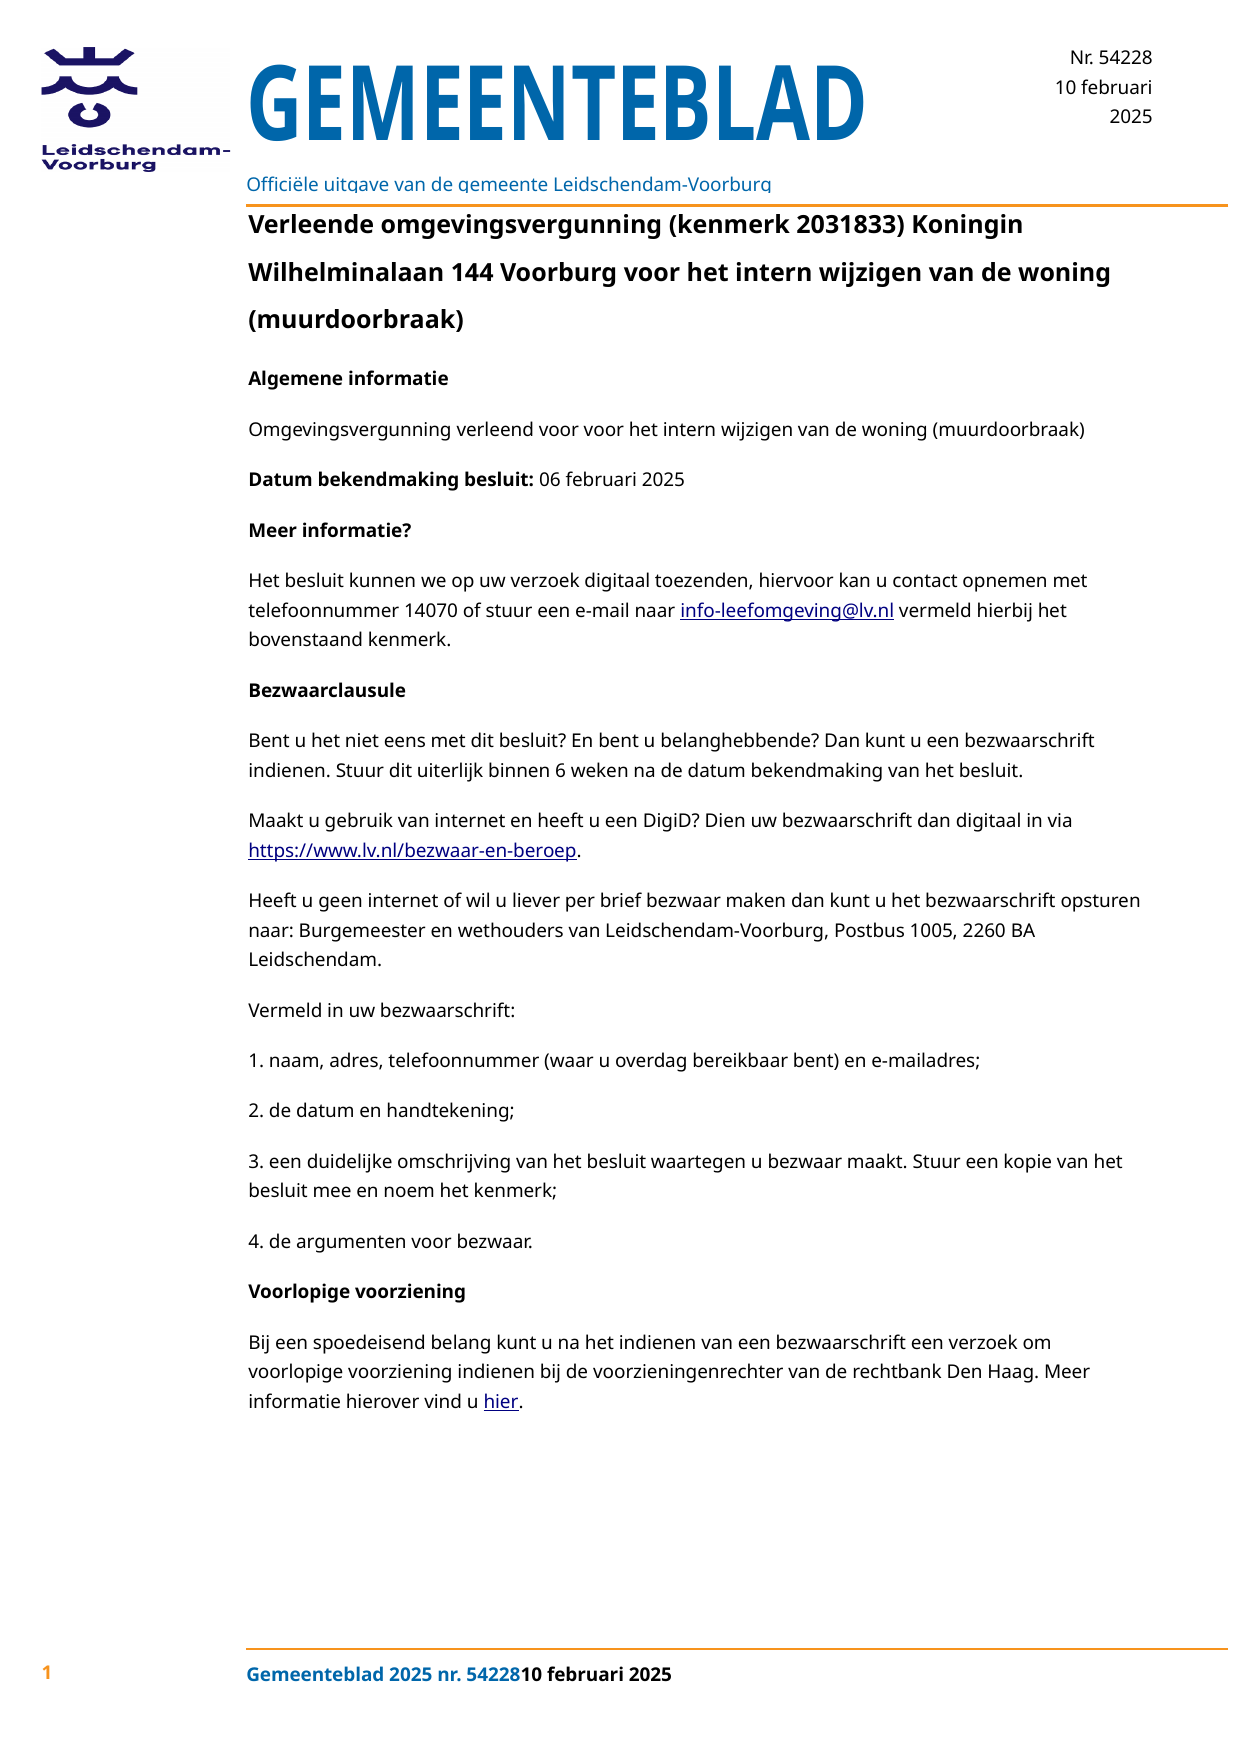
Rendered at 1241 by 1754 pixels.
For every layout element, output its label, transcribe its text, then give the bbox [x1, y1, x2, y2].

text 2. de datum en handtekening; [248, 1098, 1152, 1123]
text Meer informatie? [248, 517, 1152, 542]
text 4. de argumenten voor bezwaar. [248, 1228, 1152, 1254]
text Voorlopige voorziening [248, 1278, 1152, 1304]
picture [41, 47, 231, 172]
text Verleende omgevingsvergunning (kenmerk 2031833) Koningin Wilhelminalaan 144 Voorburg voor het intern wijzigen van de woning (muurdoorbraak) [248, 207, 1152, 336]
text Vermeld in uw bezwaarschrift: [248, 997, 1152, 1022]
text Heeft u geen internet of wil u liever per brief bezwaar maken dan kunt u het bezwaarschrift opsturen naar: Burgemeester en wethouders van Leidschendam-Voorburg, Postbus 1005, 2260 BA Leidschendam. [248, 887, 1152, 972]
text Datum bekendmaking besluit: 06 februari 2025 [248, 466, 1152, 492]
text Bij een spoedeisend belang kunt u na het indienen van een bezwaarschrift een verzoek om voorlopige voorziening indienen bij de voorzieningenrechter van de rechtbank Den Haag. Meer informatie hierover vind u hier. [248, 1329, 1152, 1414]
text Maakt u gebruik van internet en heeft u een DigiD? Dien uw bezwaarschrift dan digitaal in via https://www.lv.nl/bezwaar-en-beroep. [248, 807, 1152, 862]
text Het besluit kunnen we op uw verzoek digitaal toezenden, hiervoor kan u contact opnemen met telefoonnummer 14070 of stuur een e-mail naar info-leefomgeving@lv.nl vermeld hierbij het bovenstaand kenmerk. [248, 567, 1152, 652]
text 3. een duidelijke omschrijving van het besluit waartegen u bezwaar maakt. Stuur een kopie van het besluit mee en noem het kenmerk; [248, 1148, 1152, 1203]
text Omgevingsvergunning verleend voor voor het intern wijzigen van de woning (muurdoorbraak) [248, 416, 1152, 442]
text Bezwaarclausule [248, 677, 1152, 702]
text 1. naam, adres, telefoonnummer (waar u overdag bereikbaar bent) en e-mailadres; [248, 1047, 1152, 1073]
text Algemene informatie [248, 366, 1152, 391]
text Bent u het niet eens met dit besluit? En bent u belanghebbende? Dan kunt u een bezwaarschrift indienen. Stuur dit uiterlijk binnen 6 weken na de datum bekendmaking van het besluit. [248, 727, 1152, 782]
